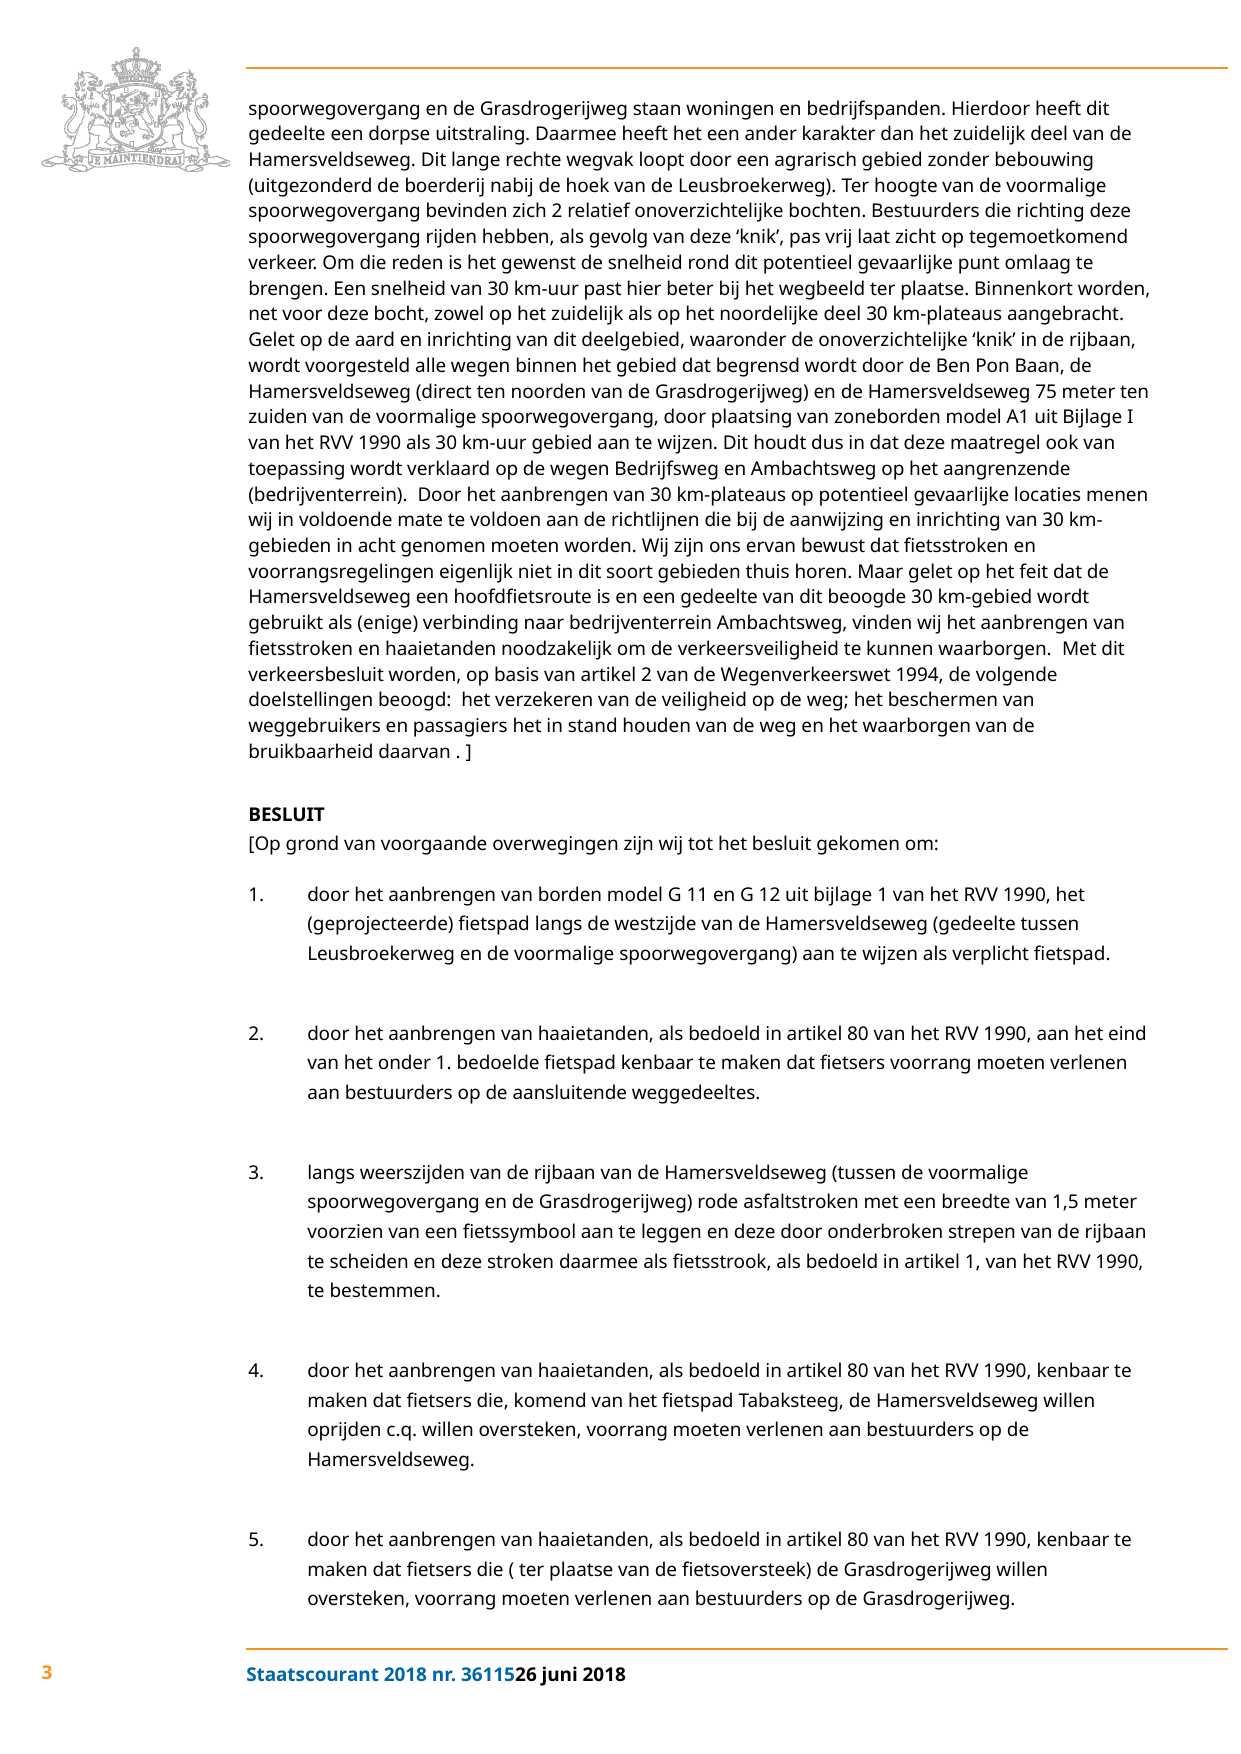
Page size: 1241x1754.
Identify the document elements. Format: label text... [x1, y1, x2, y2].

list door het aanbrengen van haaietanden, als bedoeld in artikel 80 van het RVV 1990, aan het eind van het onder 1. bedoelde fietspad kenbaar te maken dat fietsers voorrang moeten verlenen aan bestuurders op de aansluitende weggedeeltes. [248, 1020, 1152, 1105]
list door het aanbrengen van haaietanden, als bedoeld in artikel 80 van het RVV 1990, kenbaar te maken dat fietsers die ( ter plaatse van de fietsoversteek) de Grasdrogerijweg willen oversteken, voorrang moeten verlenen aan bestuurders op de Grasdrogerijweg. [248, 1526, 1152, 1611]
text BESLUIT [248, 801, 1152, 826]
list door het aanbrengen van borden model G 11 en G 12 uit bijlage 1 van het RVV 1990, het (geprojecteerde) fietspad langs de westzijde van de Hamersveldseweg (gedeelte tussen Leusbroekerweg en de voormalige spoorwegovergang) aan te wijzen als verplicht fietspad. [248, 881, 1152, 966]
list langs weerszijden van de rijbaan van de Hamersveldseweg (tussen de voormalige spoorwegovergang en de Grasdrogerijweg) rode asfaltstroken met een breedte van 1,5 meter voorzien van een fietssymbool aan te leggen en deze door onderbroken strepen van de rijbaan te scheiden en deze stroken daarmee als fietsstrook, als bedoeld in artikel 1, van het RVV 1990, te bestemmen. [248, 1159, 1152, 1303]
text [Op grond van voorgaande overwegingen zijn wij tot het besluit gekomen om: [248, 830, 1152, 856]
picture [41, 47, 231, 172]
list door het aanbrengen van haaietanden, als bedoeld in artikel 80 van het RVV 1990, kenbaar te maken dat fietsers die, komend van het fietspad Tabaksteeg, de Hamersveldseweg willen oprijden c.q. willen oversteken, voorrang moeten verlenen aan bestuurders op de Hamersveldseweg. [248, 1357, 1152, 1472]
text spoorwegovergang en de Grasdrogerijweg staan woningen en bedrijfspanden. Hierdoor heeft dit gedeelte een dorpse uitstraling. Daarmee heeft het een ander karakter dan het zuidelijk deel van de Hamersveldseweg. Dit lange rechte wegvak loopt door een agrarisch gebied zonder bebouwing (uitgezonderd de boerderij nabij de hoek van de Leusbroekerweg). Ter hoogte van de voormalige spoorwegovergang bevinden zich 2 relatief onoverzichtelijke bochten. Bestuurders die richting deze spoorwegovergang rijden hebben, als gevolg van deze ‘knik’, pas vrij laat zicht op tegemoetkomend verkeer. Om die reden is het gewenst de snelheid rond dit potentieel gevaarlijke punt omlaag te brengen. Een snelheid van 30 km-uur past hier beter bij het wegbeeld ter plaatse. Binnenkort worden, net voor deze bocht, zowel op het zuidelijk als op het noordelijke deel 30 km-plateaus aangebracht. Gelet op de aard en inrichting van dit deelgebied, waaronder de onoverzichtelijke ‘knik’ in de rijbaan, wordt voorgesteld alle wegen binnen het gebied dat begrensd wordt door de Ben Pon Baan, de Hamersveldseweg (direct ten noorden van de Grasdrogerijweg) en de Hamersveldseweg 75 meter ten zuiden van de voormalige spoorwegovergang, door plaatsing van zoneborden model A1 uit Bijlage I van het RVV 1990 als 30 km-uur gebied aan te wijzen. Dit houdt dus in dat deze maatregel ook van toepassing wordt verklaard op de wegen Bedrijfsweg en Ambachtsweg op het aangrenzende (bedrijventerrein). Door het aanbrengen van 30 km-plateaus op potentieel gevaarlijke locaties menen wij in voldoende mate te voldoen aan de richtlijnen die bij de aanwijzing en inrichting van 30 km-gebieden in acht genomen moeten worden. Wij zijn ons ervan bewust dat fietsstroken en voorrangsregelingen eigenlijk niet in dit soort gebieden thuis horen. Maar gelet op het feit dat de Hamersveldseweg een hoofdfietsroute is en een gedeelte van dit beoogde 30 km-gebied wordt gebruikt als (enige) verbinding naar bedrijventerrein Ambachtsweg, vinden wij het aanbrengen van fietsstroken en haaietanden noodzakelijk om de verkeersveiligheid te kunnen waarborgen. Met dit verkeersbesluit worden, op basis van artikel 2 van de Wegenverkeerswet 1994, de volgende doelstellingen beoogd: het verzekeren van de veiligheid op de weg; het beschermen van weggebruikers en passagiers het in stand houden van de weg en het waarborgen van de bruikbaarheid daarvan . ] [248, 95, 1152, 764]
